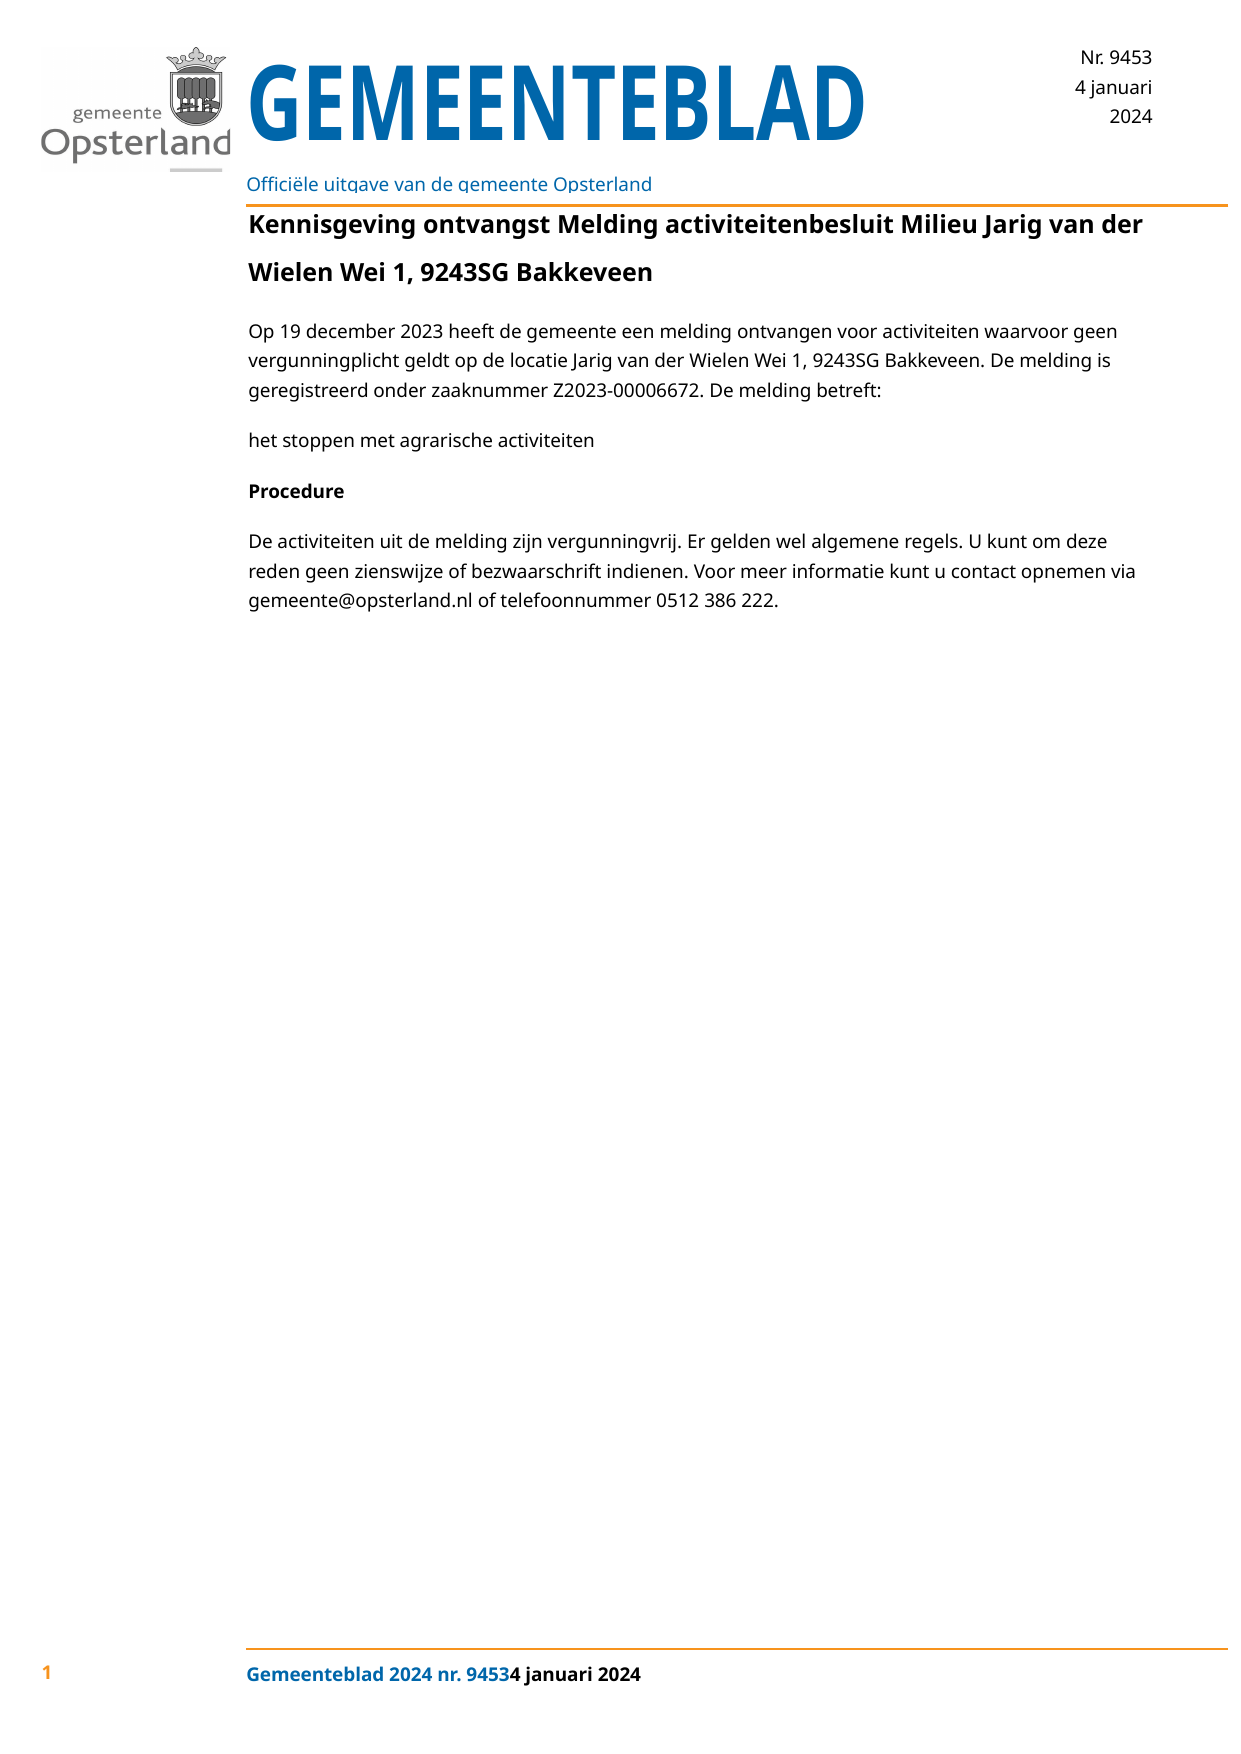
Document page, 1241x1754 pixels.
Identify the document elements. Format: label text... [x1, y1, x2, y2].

text Kennisgeving ontvangst Melding activiteitenbesluit Milieu Jarig van der Wielen Wei 1, 9243SG Bakkeveen [248, 207, 1152, 288]
text het stoppen met agrarische activiteiten [248, 427, 1152, 453]
text De activiteiten uit de melding zijn vergunningvrij. Er gelden wel algemene regels. U kunt om deze reden geen zienswijze of bezwaarschrift indienen. Voor meer informatie kunt u contact opnemen via gemeente@opsterland.nl of telefoonnummer 0512 386 222. [248, 528, 1152, 613]
text Procedure [248, 478, 1152, 504]
text Op 19 december 2023 heeft de gemeente een melding ontvangen voor activiteiten waarvoor geen vergunningplicht geldt op de locatie Jarig van der Wielen Wei 1, 9243SG Bakkeveen. De melding is geregistreerd onder zaaknummer Z2023-00006672. De melding betreft: [248, 318, 1152, 403]
picture [41, 47, 231, 172]
